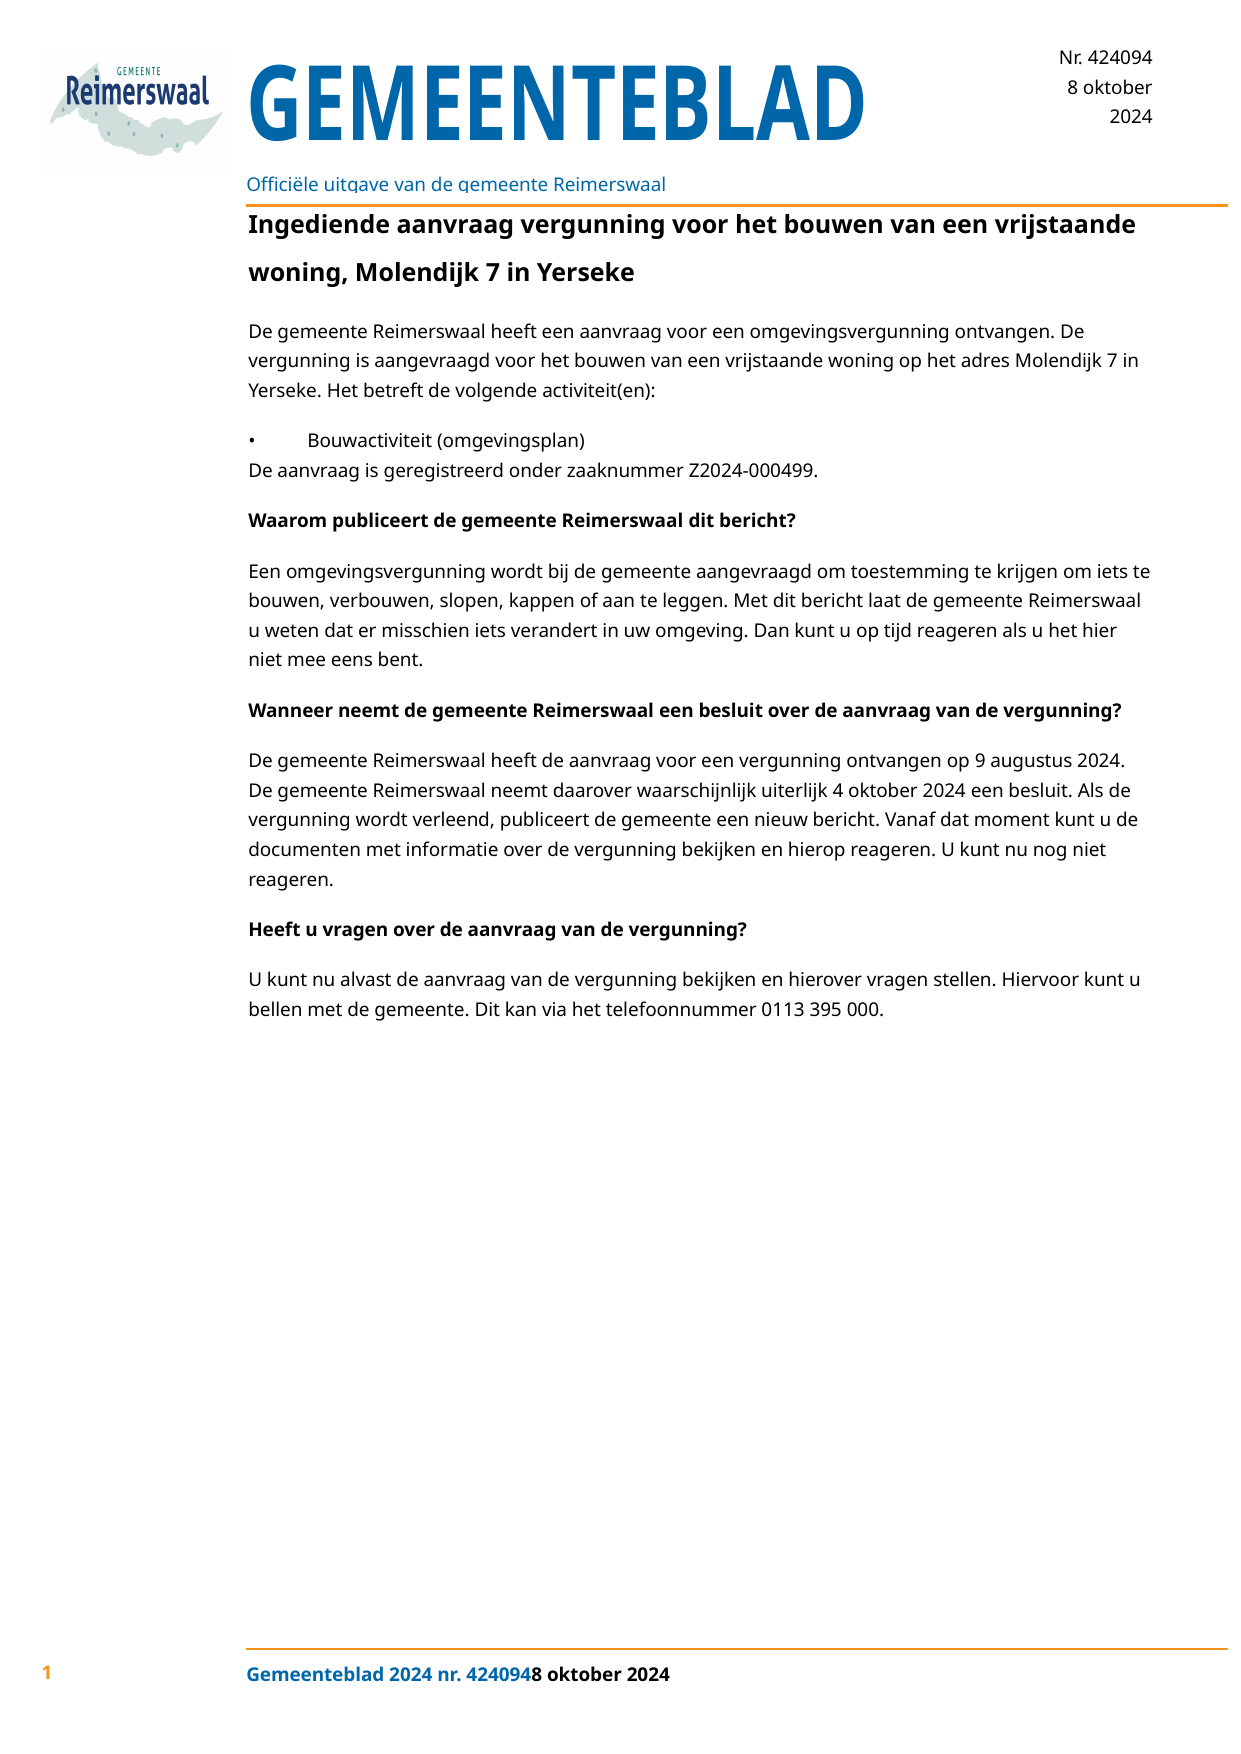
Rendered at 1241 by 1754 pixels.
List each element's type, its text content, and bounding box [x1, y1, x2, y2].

text Een omgevingsvergunning wordt bij de gemeente aangevraagd om toestemming te krijgen om iets te bouwen, verbouwen, slopen, kappen of aan te leggen. Met dit bericht laat de gemeente Reimerswaal u weten dat er misschien iets verandert in uw omgeving. Dan kunt u op tijd reageren als u het hier niet mee eens bent. [248, 558, 1152, 672]
list Bouwactiviteit (omgevingsplan) [248, 427, 1152, 453]
text Waarom publiceert de gemeente Reimerswaal dit bericht? [248, 507, 1152, 533]
text De aanvraag is geregistreerd onder zaaknummer Z2024-000499. [248, 457, 1152, 483]
picture [41, 47, 231, 172]
text De gemeente Reimerswaal heeft de aanvraag voor een vergunning ontvangen op 9 augustus 2024. De gemeente Reimerswaal neemt daarover waarschijnlijk uiterlijk 4 oktober 2024 een besluit. Als de vergunning wordt verleend, publiceert de gemeente een nieuw bericht. Vanaf dat moment kunt u de documenten met informatie over de vergunning bekijken en hierop reageren. U kunt nu nog niet reageren. [248, 747, 1152, 892]
text U kunt nu alvast de aanvraag van de vergunning bekijken en hierover vragen stellen. Hiervoor kunt u bellen met de gemeente. Dit kan via het telefoonnummer 0113 395 000. [248, 967, 1152, 1022]
text De gemeente Reimerswaal heeft een aanvraag voor een omgevingsvergunning ontvangen. De vergunning is aangevraagd voor het bouwen van een vrijstaande woning op het adres Molendijk 7 in Yerseke. Het betreft de volgende activiteit(en): [248, 318, 1152, 403]
text Wanneer neemt de gemeente Reimerswaal een besluit over de aanvraag van de vergunning? [248, 697, 1152, 723]
text Ingediende aanvraag vergunning voor het bouwen van een vrijstaande woning, Molendijk 7 in Yerseke [248, 207, 1152, 288]
text Heeft u vragen over de aanvraag van de vergunning? [248, 916, 1152, 942]
